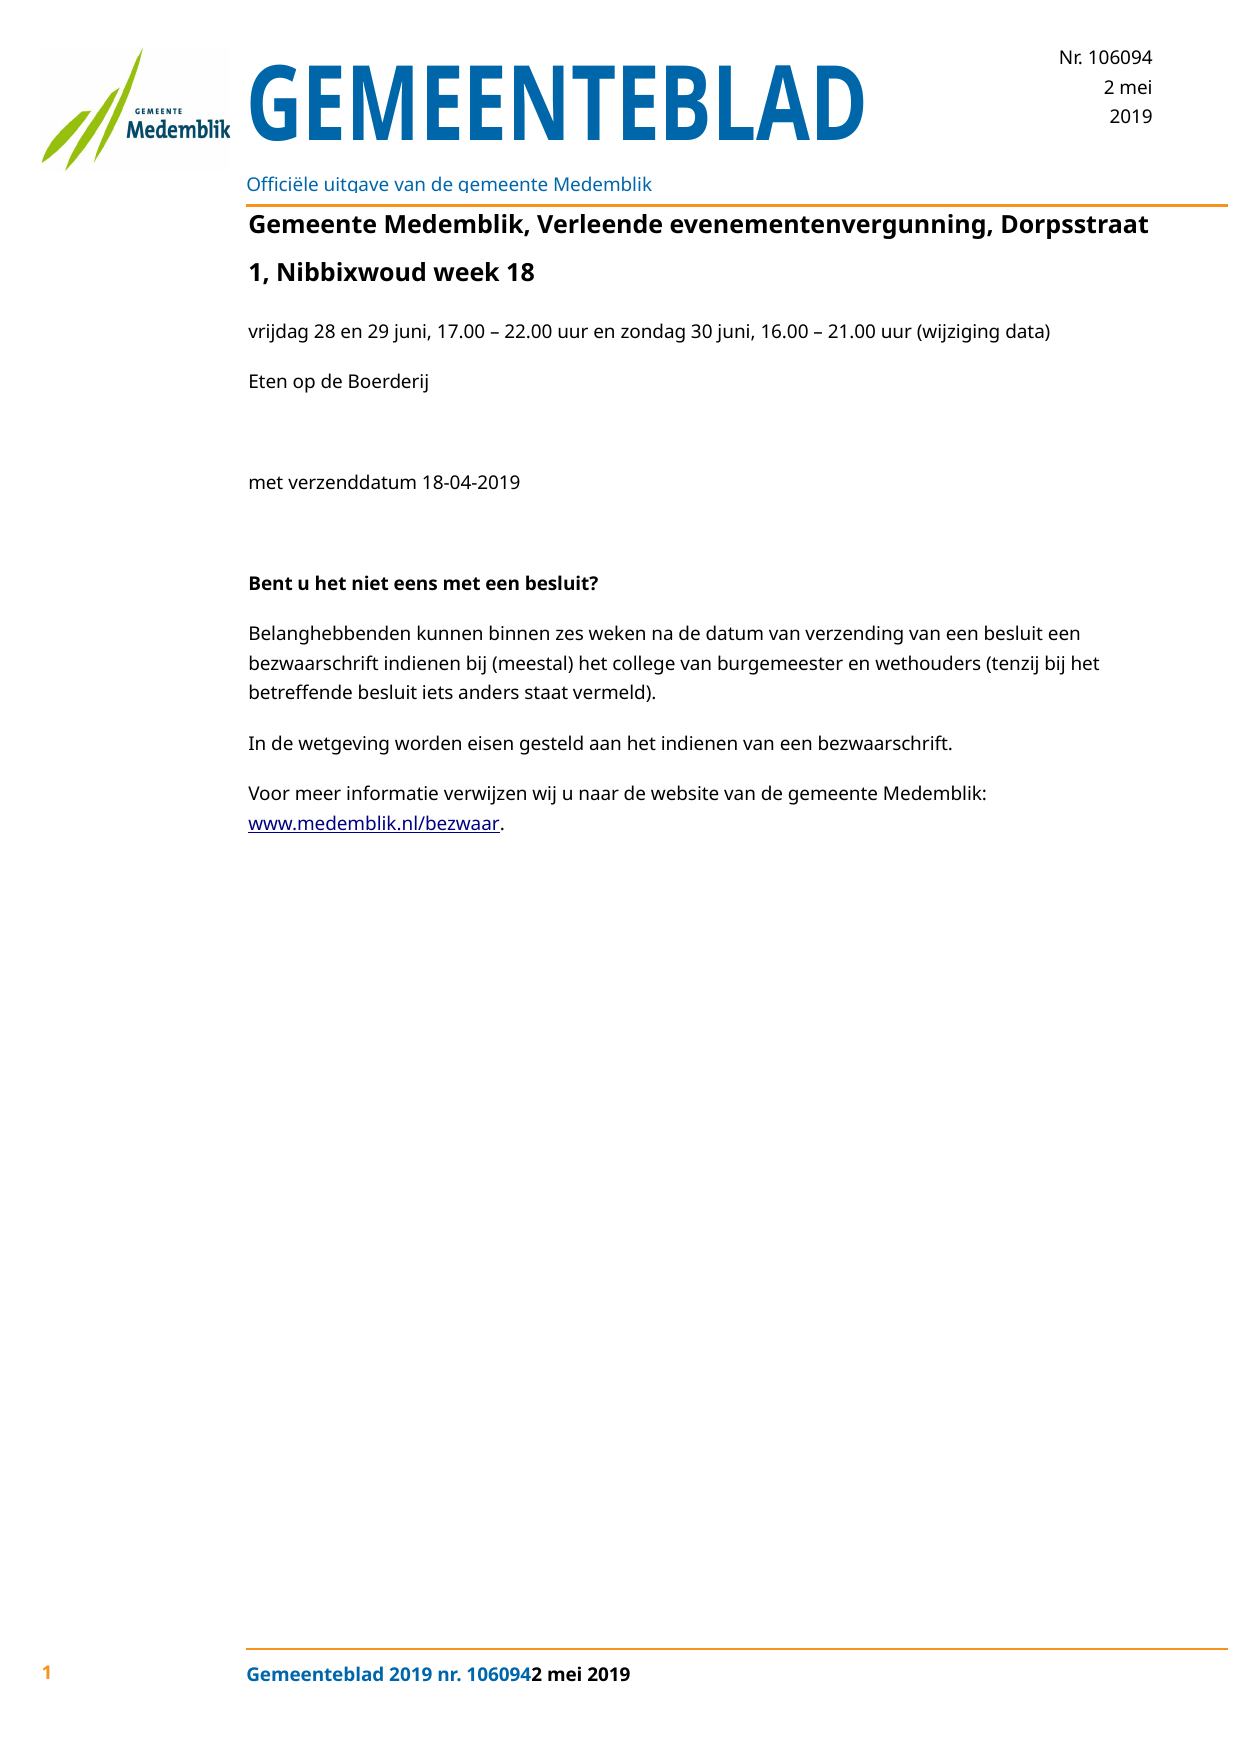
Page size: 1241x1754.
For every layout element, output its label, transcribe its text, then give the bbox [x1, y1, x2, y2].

text Eten op de Boerderij [248, 368, 1152, 394]
text vrijdag 28 en 29 juni, 17.00 – 22.00 uur en zondag 30 juni, 16.00 – 21.00 uur (wijziging data) [248, 318, 1152, 344]
text Belanghebbenden kunnen binnen zes weken na de datum van verzending van een besluit een bezwaarschrift indienen bij (meestal) het college van burgemeester en wethouders (tenzij bij het betreffende besluit iets anders staat vermeld). [248, 620, 1152, 705]
text Voor meer informatie verwijzen wij u naar de website van de gemeente Medemblik: www.medemblik.nl/bezwaar. [248, 780, 1152, 836]
text met verzenddatum 18-04-2019 [248, 469, 1152, 495]
text In de wetgeving worden eisen gesteld aan het indienen van een bezwaarschrift. [248, 730, 1152, 756]
text Bent u het niet eens met een besluit? [248, 570, 1152, 596]
text Gemeente Medemblik, Verleende evenementenvergunning, Dorpsstraat 1, Nibbixwoud week 18 [248, 207, 1152, 288]
picture [41, 47, 231, 172]
